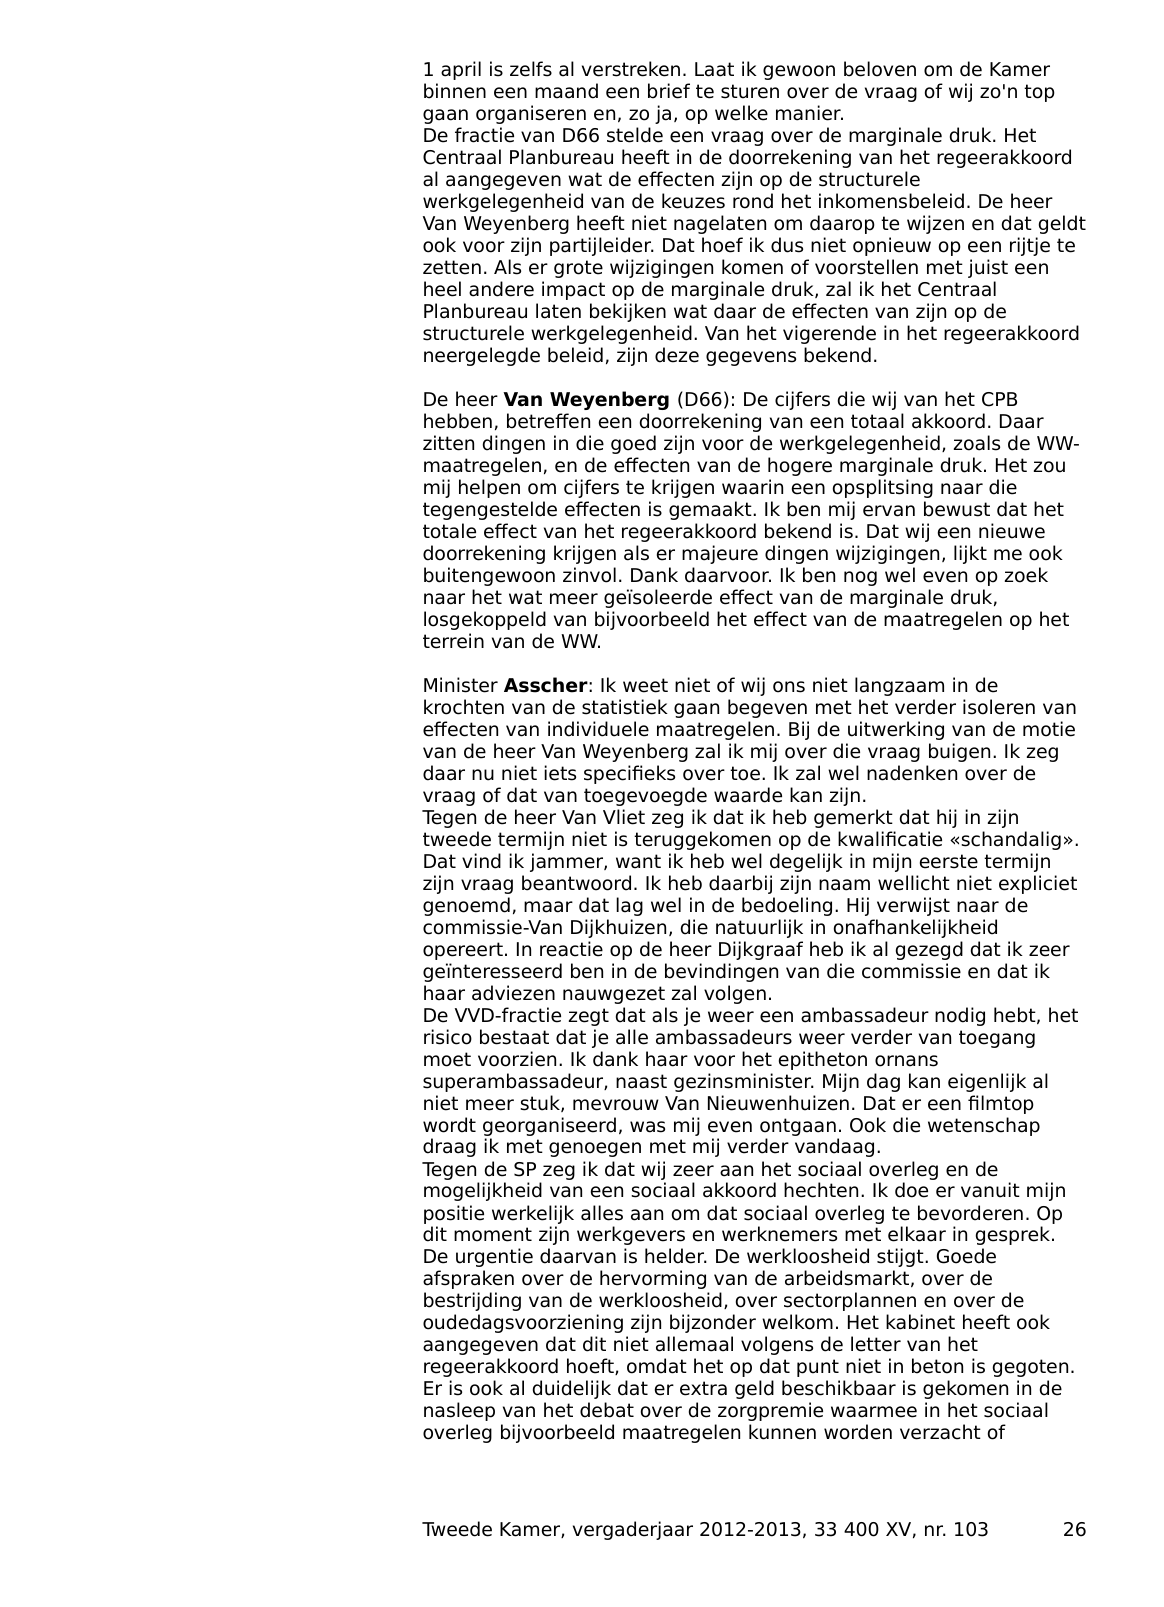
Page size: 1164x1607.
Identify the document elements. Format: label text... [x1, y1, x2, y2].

text 1 april is zelfs al verstreken. Laat ik gewoon beloven om de Kamer binnen een maand een brief te sturen over de vraag of wij zo'n top gaan organiseren en, zo ja, op welke manier. [422, 59, 1087, 125]
text Tegen de SP zeg ik dat wij zeer aan het sociaal overleg en de mogelijkheid van een sociaal akkoord hechten. Ik doe er vanuit mijn positie werkelijk alles aan om dat sociaal overleg te bevorderen. Op dit moment zijn werkgevers en werknemers met elkaar in gesprek. De urgentie daarvan is helder. De werkloosheid stijgt. Goede afspraken over de hervorming van de arbeidsmarkt, over de bestrijding van de werkloosheid, over sectorplannen en over de oudedagsvoorziening zijn bijzonder welkom. Het kabinet heeft ook aangegeven dat dit niet allemaal volgens de letter van het regeerakkoord hoeft, omdat het op dat punt niet in beton is gegoten. Er is ook al duidelijk dat er extra geld beschikbaar is gekomen in de nasleep van het debat over de zorgpremie waarmee in het sociaal overleg bijvoorbeeld maatregelen kunnen worden verzacht of [422, 1158, 1087, 1444]
text De VVD-fractie zegt dat als je weer een ambassadeur nodig hebt, het risico bestaat dat je alle ambassadeurs weer verder van toegang moet voorzien. Ik dank haar voor het epitheton ornans superambassadeur, naast gezinsminister. Mijn dag kan eigenlijk al niet meer stuk, mevrouw Van Nieuwenhuizen. Dat er een filmtop wordt georganiseerd, was mij even ontgaan. Ook die wetenschap draag ik met genoegen met mij verder vandaag. [422, 1004, 1087, 1158]
text Minister Asscher: Ik weet niet of wij ons niet langzaam in de krochten van de statistiek gaan begeven met het verder isoleren van effecten van individuele maatregelen. Bij de uitwerking van de motie van de heer Van Weyenberg zal ik mij over die vraag buigen. Ik zeg daar nu niet iets specifieks over toe. Ik zal wel nadenken over de vraag of dat van toegevoegde waarde kan zijn. [422, 675, 1087, 807]
text De fractie van D66 stelde een vraag over de marginale druk. Het Centraal Planbureau heeft in de doorrekening van het regeerakkoord al aangegeven wat de effecten zijn op de structurele werkgelegenheid van de keuzes rond het inkomensbeleid. De heer Van Weyenberg heeft niet nagelaten om daarop te wijzen en dat geldt ook voor zijn partijleider. Dat hoef ik dus niet opnieuw op een rijtje te zetten. Als er grote wijzigingen komen of voorstellen met juist een heel andere impact op de marginale druk, zal ik het Centraal Planbureau laten bekijken wat daar de effecten van zijn op de structurele werkgelegenheid. Van het vigerende in het regeerakkoord neergelegde beleid, zijn deze gegevens bekend. [422, 125, 1087, 367]
text Tegen de heer Van Vliet zeg ik dat ik heb gemerkt dat hij in zijn tweede termijn niet is teruggekomen op de kwalificatie «schandalig». Dat vind ik jammer, want ik heb wel degelijk in mijn eerste termijn zijn vraag beantwoord. Ik heb daarbij zijn naam wellicht niet expliciet genoemd, maar dat lag wel in de bedoeling. Hij verwijst naar de commissie-Van Dijkhuizen, die natuurlijk in onafhankelijkheid opereert. In reactie op de heer Dijkgraaf heb ik al gezegd dat ik zeer geïnteresseerd ben in de bevindingen van die commissie en dat ik haar adviezen nauwgezet zal volgen. [422, 807, 1087, 1004]
text De heer Van Weyenberg (D66): De cijfers die wij van het CPB hebben, betreffen een doorrekening van een totaal akkoord. Daar zitten dingen in die goed zijn voor de werkgelegenheid, zoals de WW-maatregelen, en de effecten van de hogere marginale druk. Het zou mij helpen om cijfers te krijgen waarin een opsplitsing naar die tegengestelde effecten is gemaakt. Ik ben mij ervan bewust dat het totale effect van het regeerakkoord bekend is. Dat wij een nieuwe doorrekening krijgen als er majeure dingen wijzigingen, lijkt me ook buitengewoon zinvol. Dank daarvoor. Ik ben nog wel even op zoek naar het wat meer geïsoleerde effect van de marginale druk, losgekoppeld van bijvoorbeeld het effect van de maatregelen op het terrein van de WW. [422, 389, 1087, 653]
